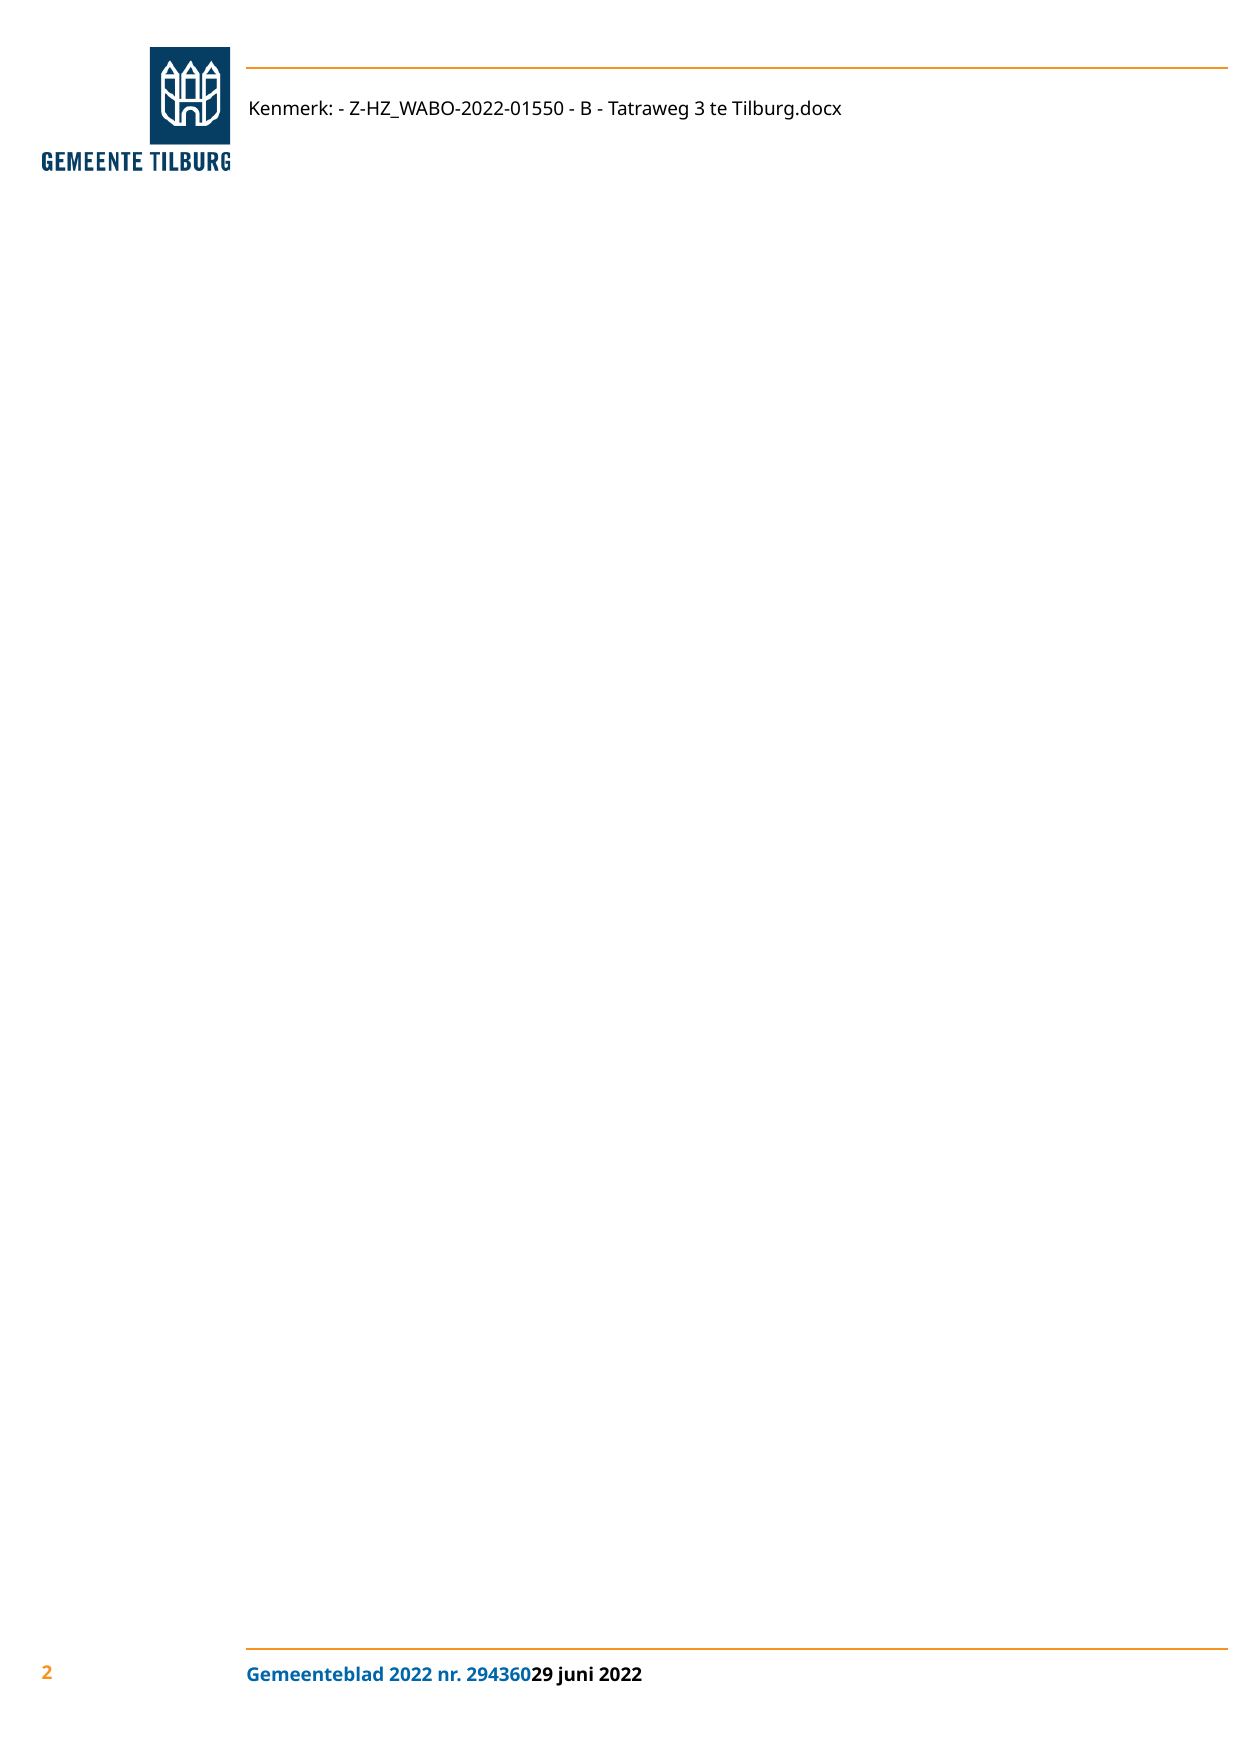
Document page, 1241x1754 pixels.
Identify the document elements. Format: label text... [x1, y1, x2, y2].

picture [41, 47, 231, 172]
text Kenmerk: - Z-HZ_WABO-2022-01550 - B - Tatraweg 3 te Tilburg.docx [248, 95, 1152, 121]
